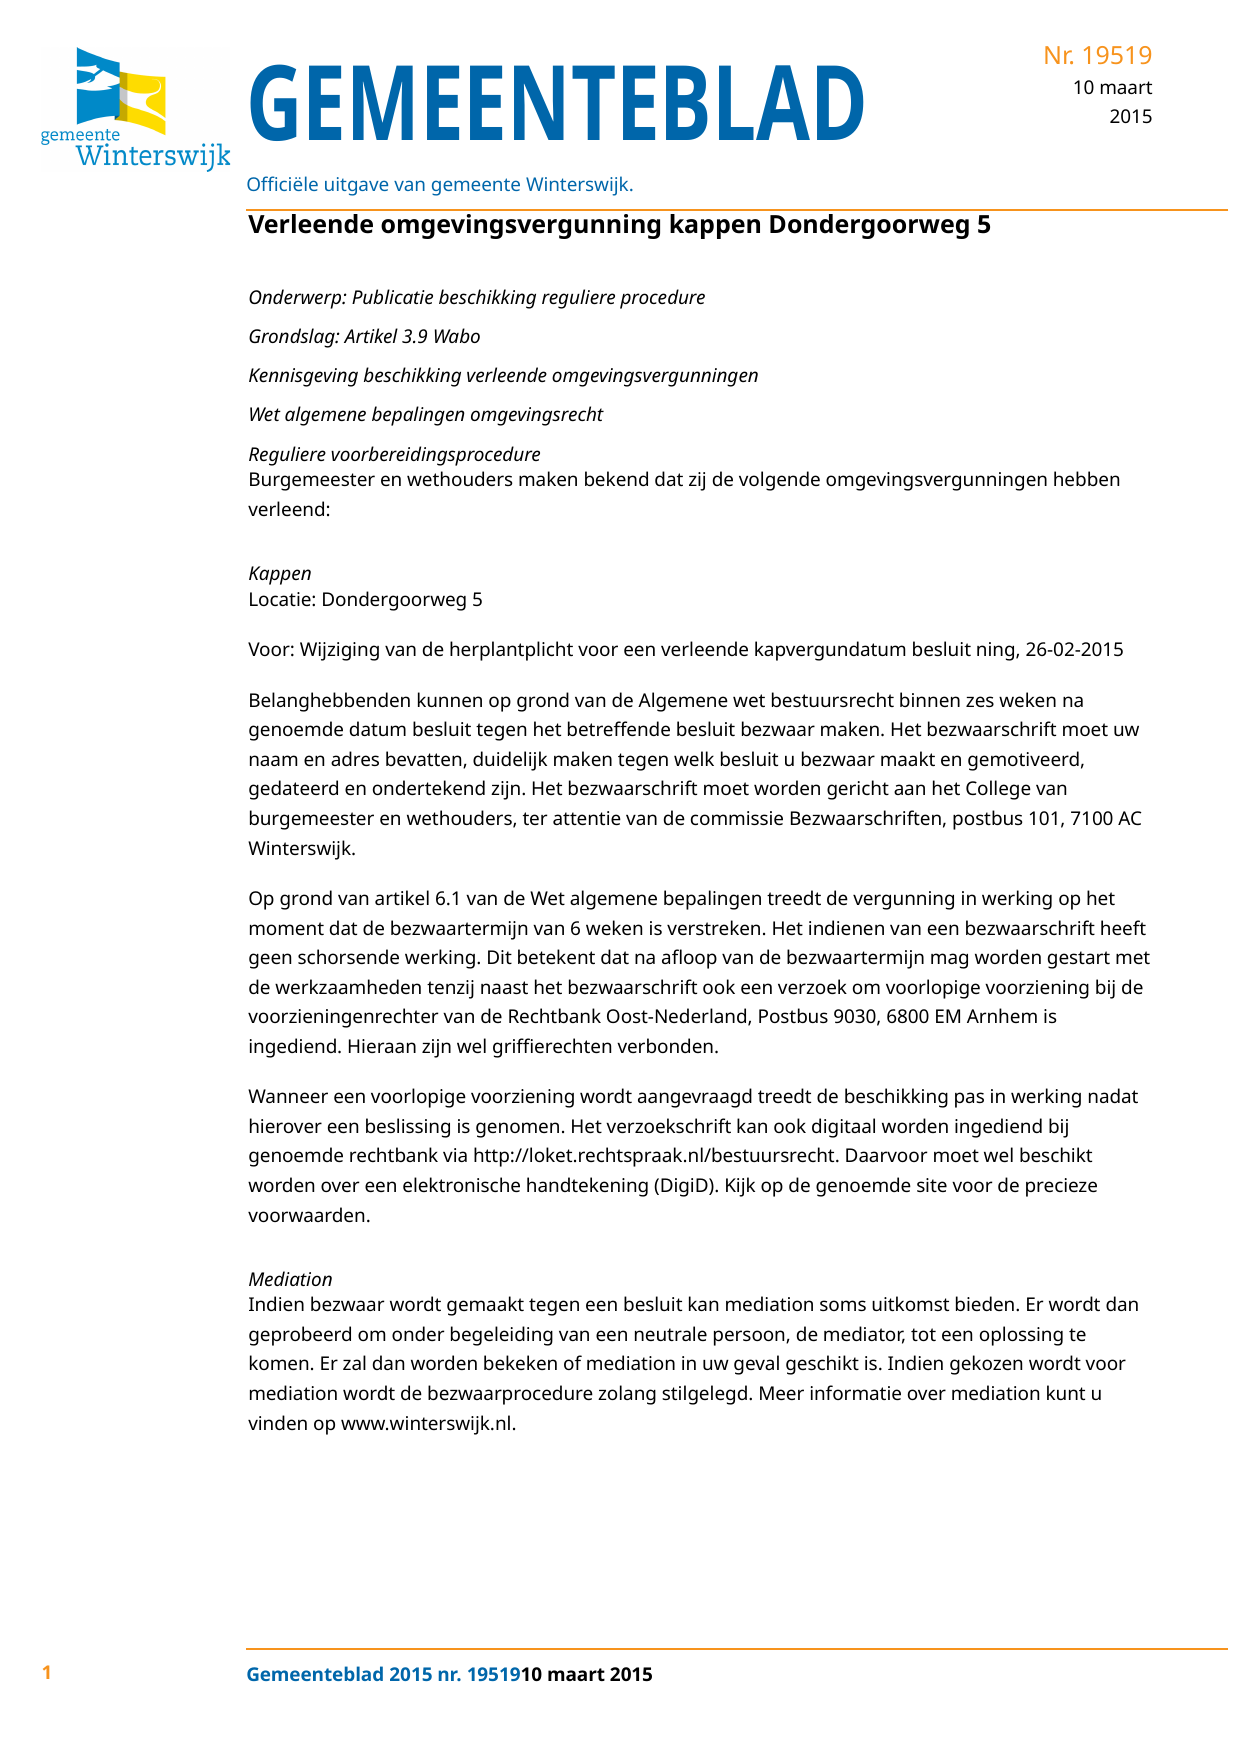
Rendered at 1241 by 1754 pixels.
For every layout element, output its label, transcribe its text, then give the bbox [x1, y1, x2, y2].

text Kennisgeving beschikking verleende omgevingsvergunningen [248, 362, 1152, 388]
text Op grond van artikel 6.1 van de Wet algemene bepalingen treedt de vergunning in werking op het moment dat de bezwaartermijn van 6 weken is verstreken. Het indienen van een bezwaarschrift heeft geen schorsende werking. Dit betekent dat na afloop van de bezwaartermijn mag worden gestart met de werkzaamheden tenzij naast het bezwaarschrift ook een verzoek om voorlopige voorziening bij de voorzieningenrechter van de Rechtbank Oost-Nederland, Postbus 9030, 6800 EM Arnhem is ingediend. Hieraan zijn wel griffierechten verbonden. [248, 885, 1152, 1059]
text Grondslag: Artikel 3.9 Wabo [248, 323, 1152, 349]
picture [225, 153, 231, 162]
text Reguliere voorbereidingsprocedure [248, 441, 1152, 467]
text Wet algemene bepalingen omgevingsrecht [248, 402, 1152, 427]
text Voor: Wijziging van de herplantplicht voor een verleende kapvergundatum besluit ning, 26-02-2015 [248, 636, 1152, 662]
text Belanghebbenden kunnen op grond van de Algemene wet bestuursrecht binnen zes weken na genoemde datum besluit tegen het betreffende besluit bezwaar maken. Het bezwaarschrift moet uw naam en adres bevatten, duidelijk maken tegen welk besluit u bezwaar maakt en gemotiveerd, gedateerd en ondertekend zijn. Het bezwaarschrift moet worden gericht aan het College van burgemeester en wethouders, ter attentie van de commissie Bezwaarschriften, postbus 101, 7100 AC Winterswijk. [248, 687, 1152, 860]
text Locatie: Dondergoorweg 5 [248, 586, 1152, 612]
text Burgemeester en wethouders maken bekend dat zij de volgende omgevingsvergunningen hebben verleend: [248, 467, 1152, 522]
text Mediation [248, 1266, 1152, 1291]
text Indien bezwaar wordt gemaakt tegen een besluit kan mediation soms uitkomst bieden. Er wordt dan geprobeerd om onder begeleiding van een neutrale persoon, de mediator, tot een oplossing te komen. Er zal dan worden bekeken of mediation in uw geval geschikt is. Indien gekozen wordt voor mediation wordt de bezwaarprocedure zolang stilgelegd. Meer informatie over mediation kunt u vinden op www.winterswijk.nl. [248, 1291, 1152, 1436]
text Verleende omgevingsvergunning kappen Dondergoorweg 5 [248, 211, 1152, 241]
text Kappen [248, 560, 1152, 586]
text Wanneer een voorlopige voorziening wordt aangevraagd treedt de beschikking pas in werking nadat hierover een beslissing is genomen. Het verzoekschrift kan ook digitaal worden ingediend bij genoemde rechtbank via http://loket.rechtspraak.nl/bestuursrecht. Daarvoor moet wel beschikt worden over een elektronische handtekening (DigiD). Kijk op de genoemde site voor de precieze voorwaarden. [248, 1083, 1152, 1227]
picture [41, 47, 231, 172]
text Onderwerp: Publicatie beschikking reguliere procedure [248, 284, 1152, 309]
